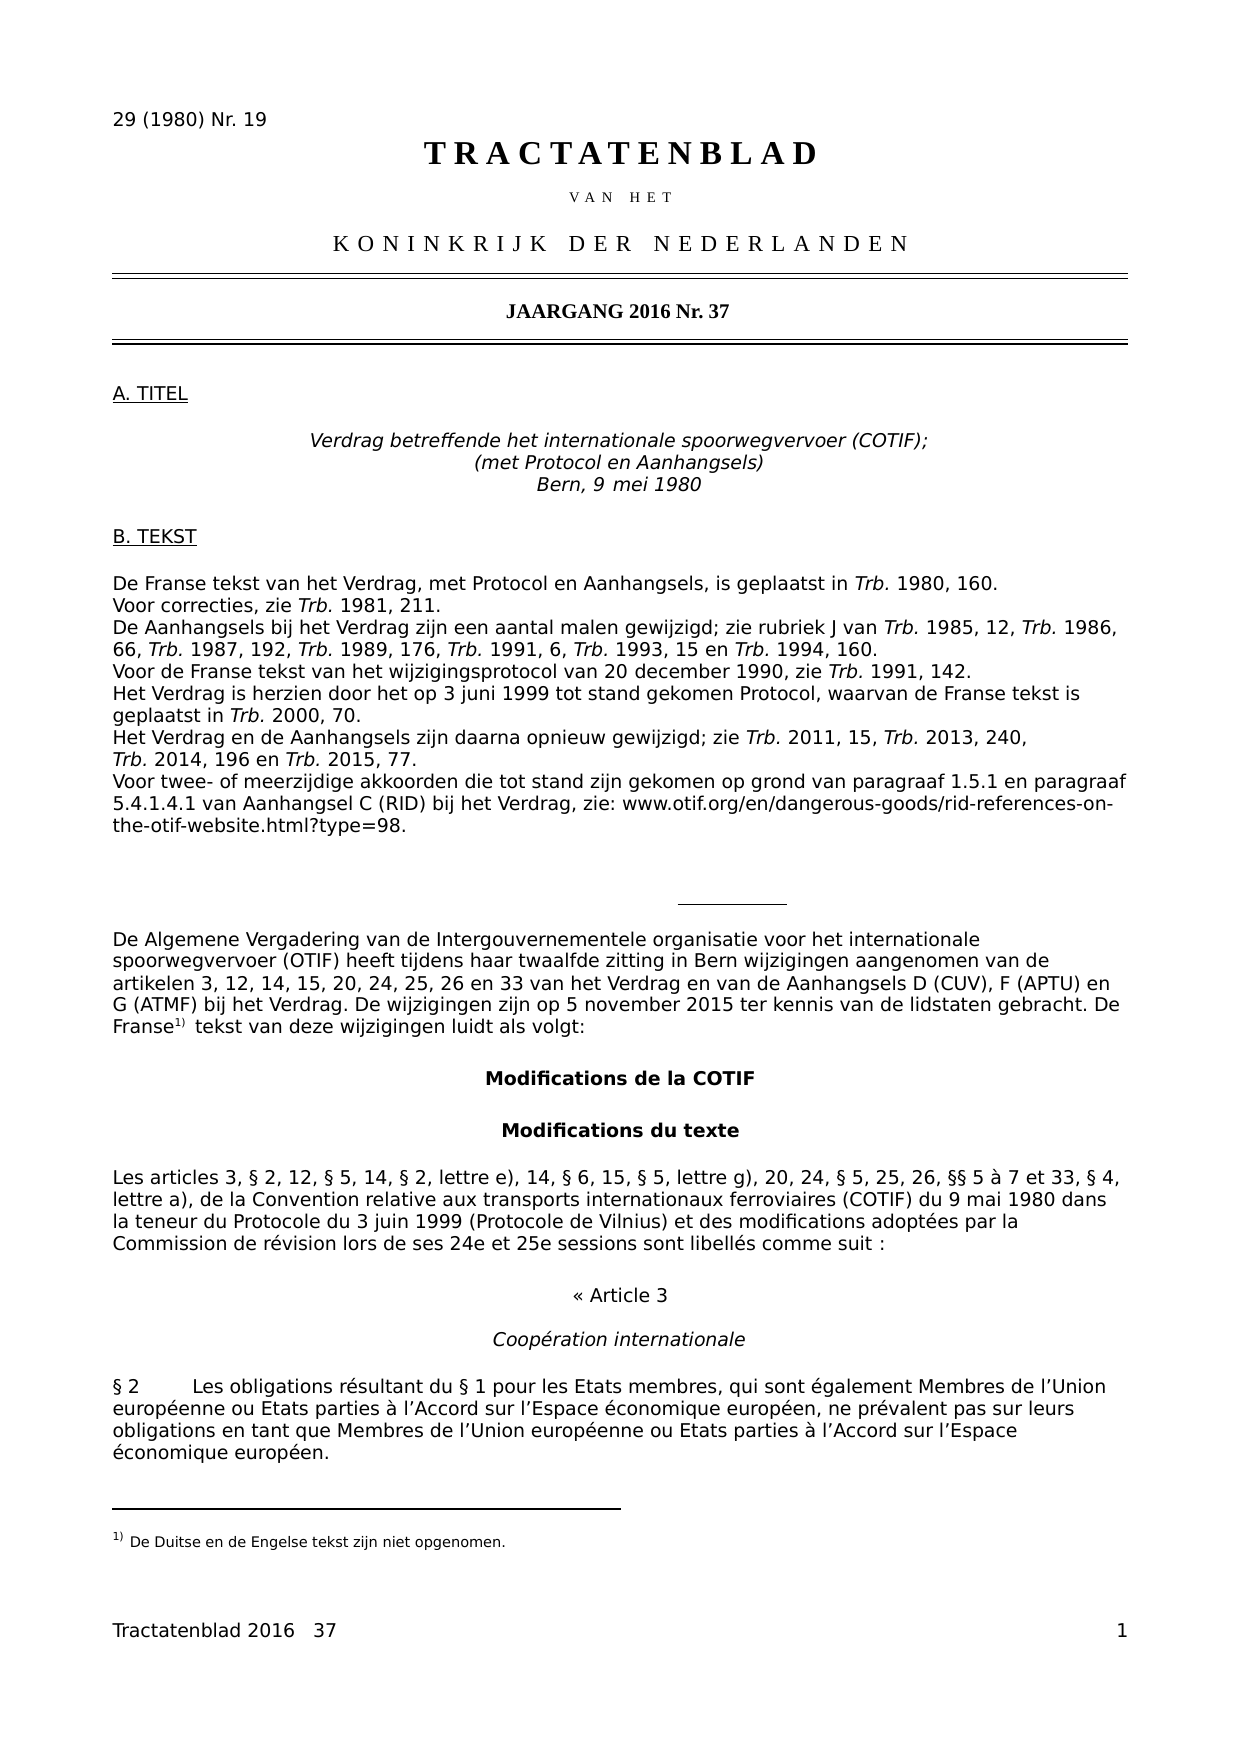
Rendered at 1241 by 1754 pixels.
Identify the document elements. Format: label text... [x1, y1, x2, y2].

subtitle B. TEKST [112, 526, 1128, 548]
text VAN HET [112, 189, 1128, 206]
text De Algemene Vergadering van de Intergouvernementele organisatie voor het internationale spoorwegvervoer (OTIF) heeft tijdens haar twaalfde zitting in Bern wijzigingen aangenomen van de artikelen 3, 12, 14, 15, 20, 24, 25, 26 en 33 van het Verdrag en van de Aanhangsels D (CUV), F (APTU) en G (ATMF) bij het Verdrag. De wijzigingen zijn op 5 november 2015 ter kennis van de lidstaten gebracht. De Franse tekst van deze wijzigingen luidt als volgt: [112, 928, 1128, 1038]
text JAARGANG 2016 Nr. 37 [112, 299, 1128, 323]
text De Aanhangsels bij het Verdrag zijn een aantal malen gewijzigd; zie rubriek J van Trb. 1985, 12, Trb. 1986, 66, Trb. 1987, 192, Trb. 1989, 176, Trb. 1991, 6, Trb. 1993, 15 en Trb. 1994, 160. [112, 617, 1128, 661]
subtitle Modifications du texte [112, 1120, 1128, 1142]
text § 2 Les obligations résultant du § 1 pour les Etats membres, qui sont également Membres de l’Union européenne ou Etats parties à l’Accord sur l’Espace économique européen, ne prévalent pas sur leurs obligations en tant que Membres de l’Union européenne ou Etats parties à l’Accord sur l’Espace économique européen. [112, 1376, 1128, 1464]
text Voor de Franse tekst van het wijzigingsprotocol van 20 december 1990, zie Trb. 1991, 142. [112, 661, 1128, 683]
text TRACTATENBLAD [112, 133, 1128, 172]
text Les articles 3, § 2, 12, § 5, 14, § 2, lettre e), 14, § 6, 15, § 5, lettre g), 20, 24, § 5, 25, 26, §§ 5 à 7 et 33, § 4, lettre a), de la Convention relative aux transports internationaux ferroviaires (COTIF) du 9 mai 1980 dans la teneur du Protocole du 3 juin 1999 (Protocole de Vilnius) et des modifications adoptées par la Commission de révision lors de ses 24e et 25e sessions sont libellés comme suit : [112, 1167, 1128, 1255]
subtitle Modifications de la COTIF [112, 1068, 1128, 1090]
text Voor correcties, zie Trb. 1981, 211. [112, 595, 1128, 617]
subtitle A. TITEL [112, 383, 1128, 405]
text De Duitse en de Engelse tekst zijn niet opgenomen. [112, 1530, 1128, 1552]
text 29 (1980) Nr. 19 [112, 109, 1128, 131]
text De Franse tekst van het Verdrag, met Protocol en Aanhangsels, is geplaatst in Trb. 1980, 160. [112, 573, 1128, 595]
text KONINKRIJK DER NEDERLANDEN [112, 229, 1128, 256]
text (met Protocol en Aanhangsels) [112, 452, 1128, 474]
text Bern, 9 mei 1980 [112, 474, 1128, 496]
text Het Verdrag is herzien door het op 3 juni 1999 tot stand gekomen Protocol, waarvan de Franse tekst is geplaatst in Trb. 2000, 70. [112, 683, 1128, 727]
text Het Verdrag en de Aanhangsels zijn daarna opnieuw gewijzigd; zie Trb. 2011, 15, Trb. 2013, 240, Trb. 2014, 196 en Trb. 2015, 77. [112, 727, 1128, 771]
text Verdrag betreffende het internationale spoorwegvervoer (COTIF); [112, 430, 1128, 452]
text Voor twee- of meerzijdige akkoorden die tot stand zijn gekomen op grond van paragraaf 1.5.1 en paragraaf 5.4.1.4.1 van Aanhangsel C (RID) bij het Verdrag, zie: www.otif.org/en/dangerous-goods/rid-references-on-the-otif-website.html?type=98. [112, 771, 1128, 836]
subtitle « Article 3 Coopération internationale [112, 1285, 1128, 1351]
